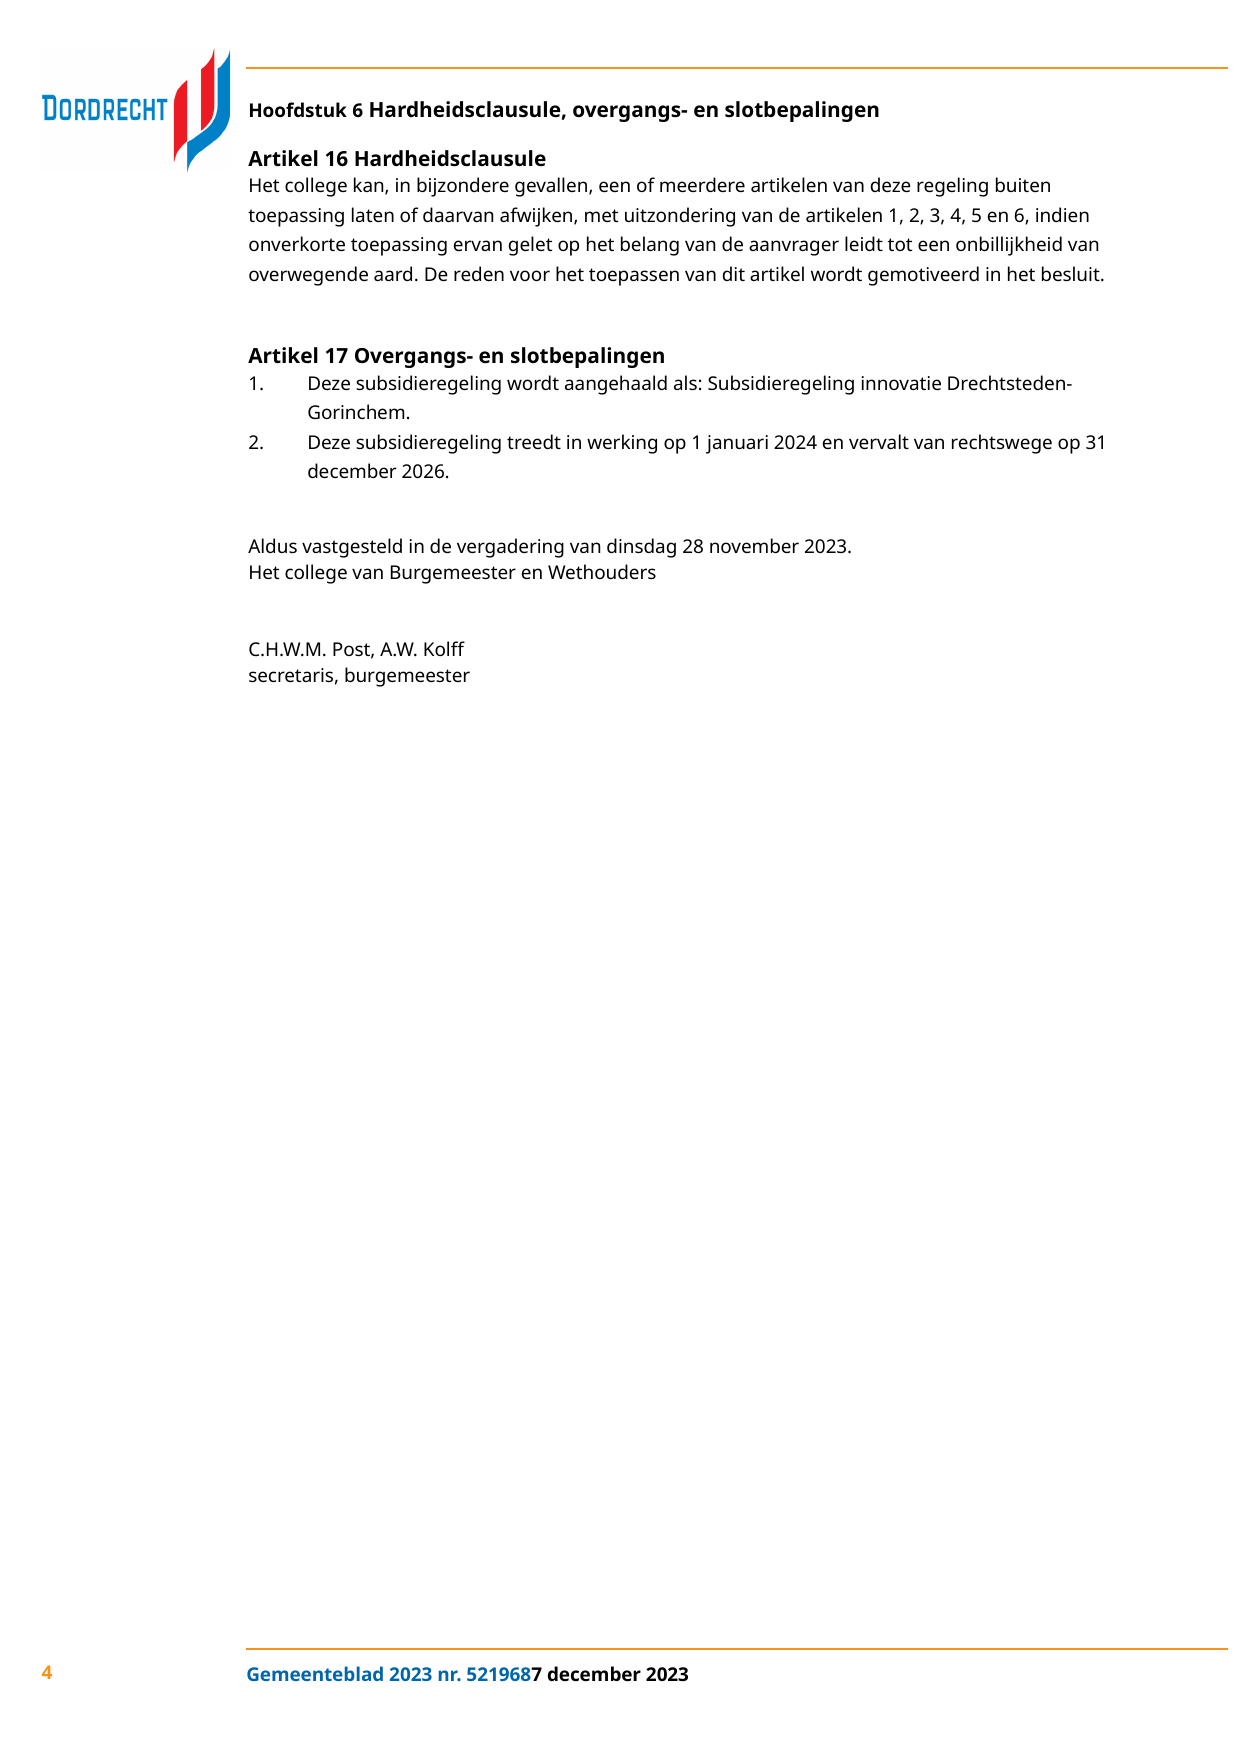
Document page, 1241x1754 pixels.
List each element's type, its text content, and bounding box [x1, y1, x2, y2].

picture [41, 47, 231, 172]
list Deze subsidieregeling wordt aangehaald als: Subsidieregeling innovatie Drechtsteden-Gorinchem. [248, 370, 1152, 425]
text C.H.W.M. Post, A.W. Kolff [248, 637, 1152, 662]
text Artikel 17 Overgangs- en slotbepalingen [248, 341, 1152, 370]
list Deze subsidieregeling treedt in werking op 1 januari 2024 en vervalt van rechtswege op 31 december 2026. [248, 429, 1152, 484]
text Artikel 16 Hardheidsclausule [248, 144, 1152, 172]
text Hoofdstuk 6 Hardheidsclausule, overgangs- en slotbepalingen [248, 95, 1152, 123]
text Het college van Burgemeester en Wethouders [248, 559, 1152, 585]
text Het college kan, in bijzondere gevallen, een of meerdere artikelen van deze regeling buiten toepassing laten of daarvan afwijken, met uitzondering van de artikelen 1, 2, 3, 4, 5 en 6, indien onverkorte toepassing ervan gelet op het belang van de aanvrager leidt tot een onbillijkheid van overwegende aard. De reden voor het toepassen van dit artikel wordt gemotiveerd in het besluit. [248, 172, 1152, 287]
text secretaris, burgemeester [248, 662, 1152, 688]
text Aldus vastgesteld in de vergadering van dinsdag 28 november 2023. [248, 534, 1152, 559]
